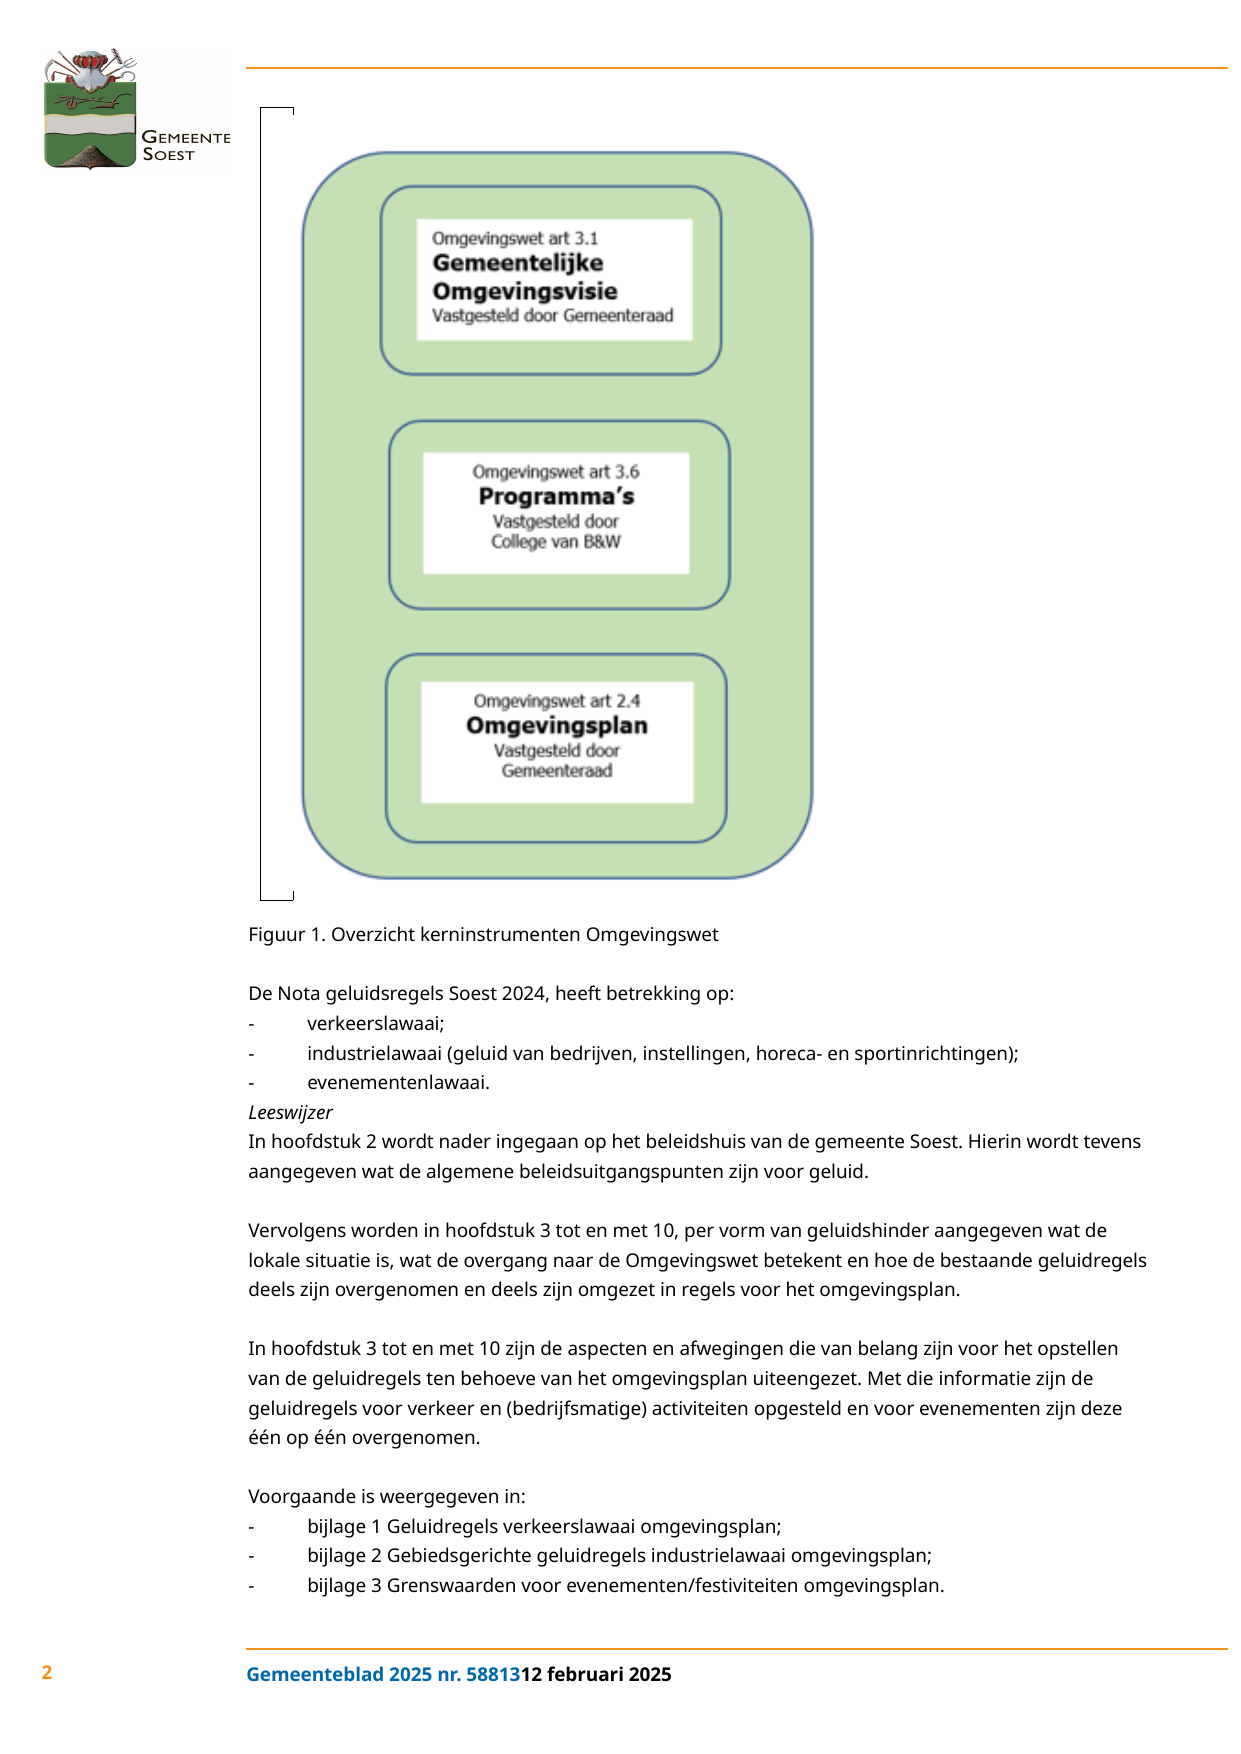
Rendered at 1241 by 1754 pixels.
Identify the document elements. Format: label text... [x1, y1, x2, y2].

text In hoofdstuk 2 wordt nader ingegaan op het beleidshuis van de gemeente Soest. Hierin wordt tevens aangegeven wat de algemene beleidsuitgangspunten zijn voor geluid. [248, 1128, 1152, 1184]
list bijlage 3 Grenswaarden voor evenementen/festiviteiten omgevingsplan. [248, 1572, 1152, 1598]
text Vervolgens worden in hoofdstuk 3 tot en met 10, per vorm van geluidshinder aangegeven wat de lokale situatie is, wat de overgang naar de Omgevingswet betekent en hoe de bestaande geluidregels deels zijn overgenomen en deels zijn omgezet in regels voor het omgevingsplan. [248, 1217, 1152, 1302]
list bijlage 2 Gebiedsgerichte geluidregels industrielawaai omgevingsplan; [248, 1543, 1152, 1568]
picture [41, 47, 231, 172]
text Leeswijzer [248, 1099, 1152, 1124]
text In hoofdstuk 3 tot en met 10 zijn de aspecten en afwegingen die van belang zijn voor het opstellen van de geluidregels ten behoeve van het omgevingsplan uiteengezet. Met die informatie zijn de geluidregels voor verkeer en (bedrijfsmatige) activiteiten opgesteld en voor evenementen zijn deze één op één overgenomen. [248, 1336, 1152, 1450]
text De Nota geluidsregels Soest 2024, heeft betrekking op: [248, 981, 1152, 1006]
list industrielawaai (geluid van bedrijven, instellingen, horeca- en sportinrichtingen); [248, 1040, 1152, 1065]
list evenementenlawaai. [248, 1069, 1152, 1095]
list verkeerslawaai; [248, 1010, 1152, 1036]
text Voorgaande is weergegeven in: [248, 1483, 1152, 1509]
list bijlage 1 Geluidregels verkeerslawaai omgevingsplan; [248, 1513, 1152, 1539]
text Figuur 1. Overzicht kerninstrumenten Omgevingswet [248, 921, 1152, 947]
picture [268, 115, 860, 891]
